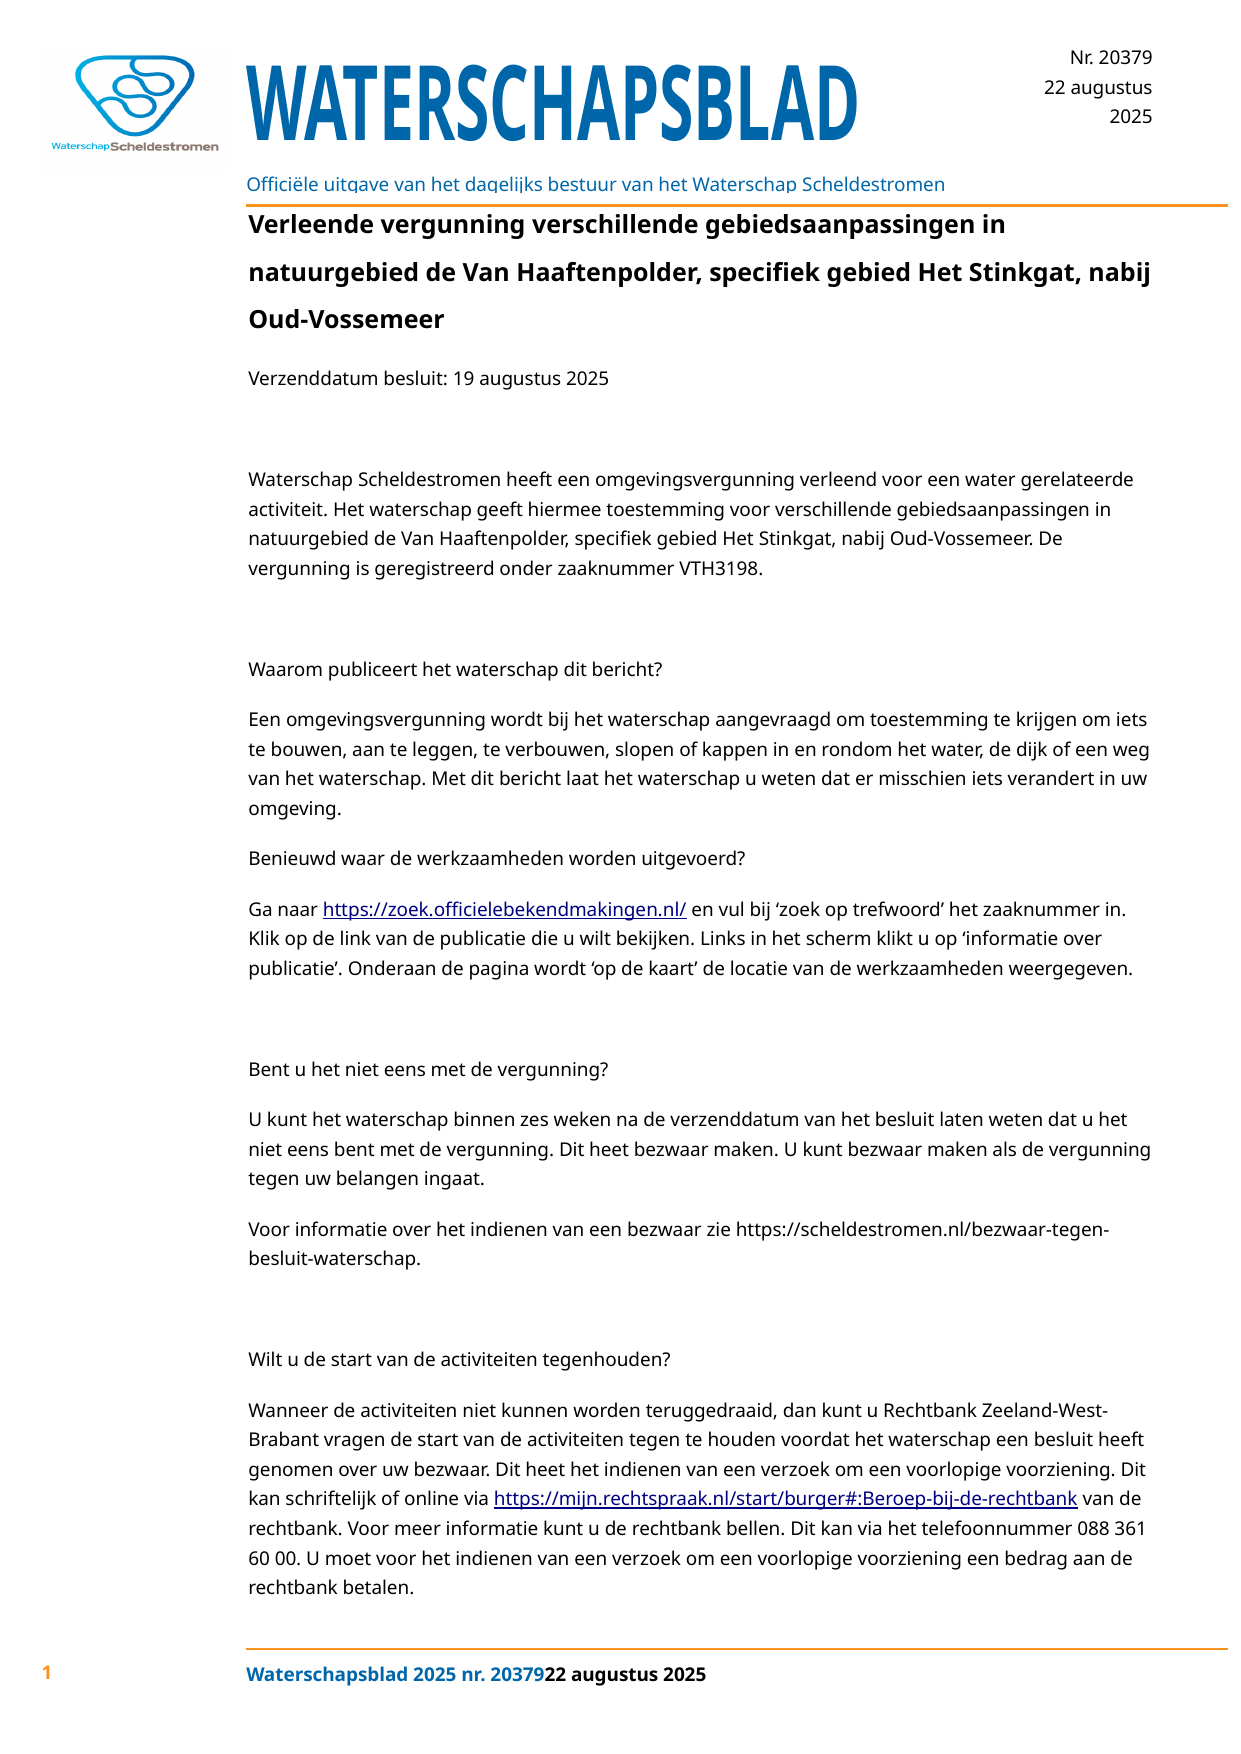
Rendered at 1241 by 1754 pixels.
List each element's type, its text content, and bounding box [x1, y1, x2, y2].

text Voor informatie over het indienen van een bezwaar zie https://scheldestromen.nl/bezwaar-tegen-besluit-waterschap. [248, 1216, 1152, 1271]
text Benieuwd waar de werkzaamheden worden uitgevoerd? [248, 846, 1152, 871]
text Wanneer de activiteiten niet kunnen worden teruggedraaid, dan kunt u Rechtbank Zeeland-West-Brabant vragen de start van de activiteiten tegen te houden voordat het waterschap een besluit heeft genomen over uw bezwaar. Dit heet het indienen van een verzoek om een voorlopige voorziening. Dit kan schriftelijk of online via https://mijn.rechtspraak.nl/start/burger#:Beroep-bij-de-rechtbank van de rechtbank. Voor meer informatie kunt u de rechtbank bellen. Dit kan via het telefoonnummer 088 361 60 00. U moet voor het indienen van een verzoek om een voorlopige voorziening een bedrag aan de rechtbank betalen. [248, 1397, 1152, 1600]
text Verzenddatum besluit: 19 augustus 2025 [248, 366, 1152, 391]
text Waarom publiceert het waterschap dit bericht? [248, 656, 1152, 682]
text U kunt het waterschap binnen zes weken na de verzenddatum van het besluit laten weten dat u het niet eens bent met de vergunning. Dit heet bezwaar maken. U kunt bezwaar maken als de vergunning tegen uw belangen ingaat. [248, 1106, 1152, 1191]
text Een omgevingsvergunning wordt bij het waterschap aangevraagd om toestemming te krijgen om iets te bouwen, aan te leggen, te verbouwen, slopen of kappen in en rondom het water, de dijk of een weg van het waterschap. Met dit bericht laat het waterschap u weten dat er misschien iets verandert in uw omgeving. [248, 706, 1152, 821]
text Waterschap Scheldestromen heeft een omgevingsvergunning verleend voor een water gerelateerde activiteit. Het waterschap geeft hiermee toestemming voor verschillende gebiedsaanpassingen in natuurgebied de Van Haaftenpolder, specifiek gebied Het Stinkgat, nabij Oud-Vossemeer. De vergunning is geregistreerd onder zaaknummer VTH3198. [248, 466, 1152, 581]
picture [41, 47, 231, 172]
text Wilt u de start van de activiteiten tegenhouden? [248, 1346, 1152, 1372]
text Bent u het niet eens met de vergunning? [248, 1056, 1152, 1082]
text Ga naar https://zoek.officielebekendmakingen.nl/ en vul bij ‘zoek op trefwoord’ het zaaknummer in. Klik op de link van de publicatie die u wilt bekijken. Links in het scherm klikt u op ‘informatie over publicatie’. Onderaan de pagina wordt ‘op de kaart’ de locatie van de werkzaamheden weergegeven. [248, 896, 1152, 981]
text Verleende vergunning verschillende gebiedsaanpassingen in natuurgebied de Van Haaftenpolder, specifiek gebied Het Stinkgat, nabij Oud-Vossemeer [248, 207, 1152, 336]
